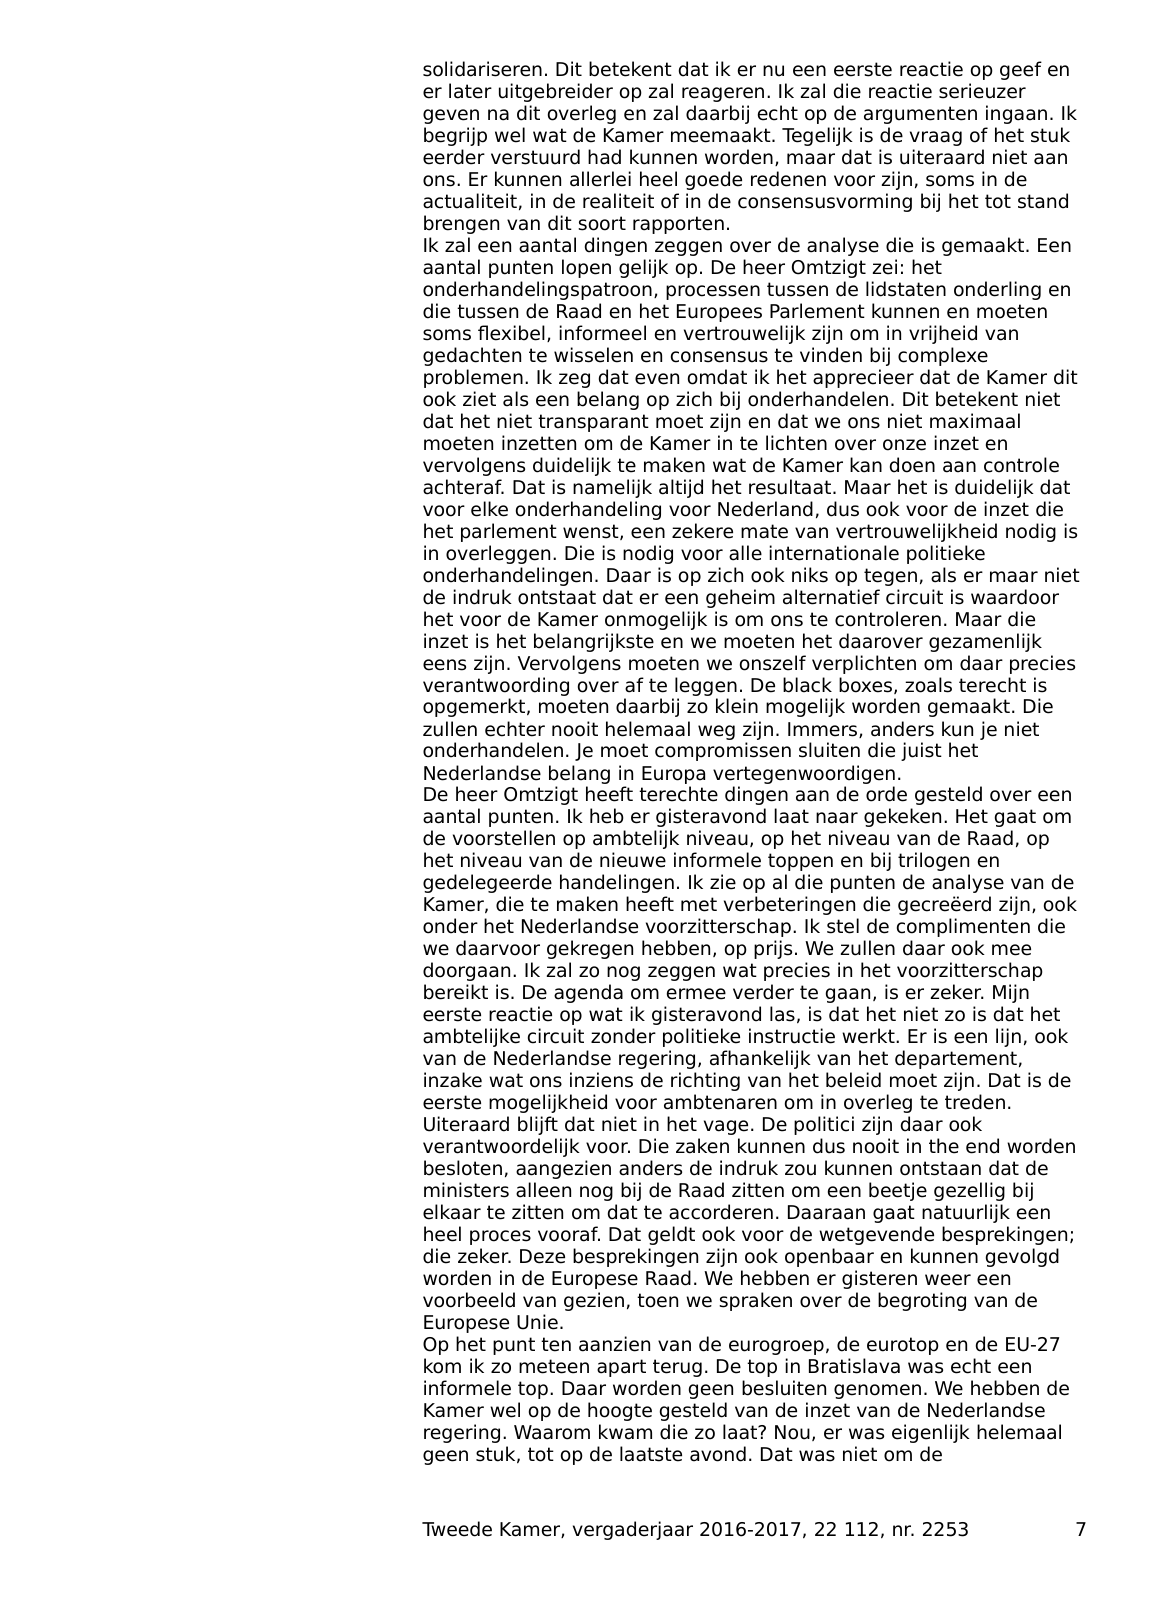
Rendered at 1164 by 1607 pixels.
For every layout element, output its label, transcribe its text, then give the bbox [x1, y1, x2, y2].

text Op het punt ten aanzien van de eurogroep, de eurotop en de EU-27 kom ik zo meteen apart terug. De top in Bratislava was echt een informele top. Daar worden geen besluiten genomen. We hebben de Kamer wel op de hoogte gesteld van de inzet van de Nederlandse regering. Waarom kwam die zo laat? Nou, er was eigenlijk helemaal geen stuk, tot op de laatste avond. Dat was niet om de [422, 1334, 1087, 1466]
text De heer Omtzigt heeft terechte dingen aan de orde gesteld over een aantal punten. Ik heb er gisteravond laat naar gekeken. Het gaat om de voorstellen op ambtelijk niveau, op het niveau van de Raad, op het niveau van de nieuwe informele toppen en bij trilogen en gedelegeerde handelingen. Ik zie op al die punten de analyse van de Kamer, die te maken heeft met verbeteringen die gecreëerd zijn, ook onder het Nederlandse voorzitterschap. Ik stel de complimenten die we daarvoor gekregen hebben, op prijs. We zullen daar ook mee doorgaan. Ik zal zo nog zeggen wat precies in het voorzitterschap bereikt is. De agenda om ermee verder te gaan, is er zeker. Mijn eerste reactie op wat ik gisteravond las, is dat het niet zo is dat het ambtelijke circuit zonder politieke instructie werkt. Er is een lijn, ook van de Nederlandse regering, afhankelijk van het departement, inzake wat ons inziens de richting van het beleid moet zijn. Dat is de eerste mogelijkheid voor ambtenaren om in overleg te treden. Uiteraard blijft dat niet in het vage. De politici zijn daar ook verantwoordelijk voor. Die zaken kunnen dus nooit in the end worden besloten, aangezien anders de indruk zou kunnen ontstaan dat de ministers alleen nog bij de Raad zitten om een beetje gezellig bij elkaar te zitten om dat te accorderen. Daaraan gaat natuurlijk een heel proces vooraf. Dat geldt ook voor de wetgevende besprekingen; die zeker. Deze besprekingen zijn ook openbaar en kunnen gevolgd worden in de Europese Raad. We hebben er gisteren weer een voorbeeld van gezien, toen we spraken over de begroting van de Europese Unie. [422, 784, 1087, 1334]
text solidariseren. Dit betekent dat ik er nu een eerste reactie op geef en er later uitgebreider op zal reageren. Ik zal die reactie serieuzer geven na dit overleg en zal daarbij echt op de argumenten ingaan. Ik begrijp wel wat de Kamer meemaakt. Tegelijk is de vraag of het stuk eerder verstuurd had kunnen worden, maar dat is uiteraard niet aan ons. Er kunnen allerlei heel goede redenen voor zijn, soms in de actualiteit, in de realiteit of in de consensusvorming bij het tot stand brengen van dit soort rapporten. [422, 59, 1087, 235]
text Ik zal een aantal dingen zeggen over de analyse die is gemaakt. Een aantal punten lopen gelijk op. De heer Omtzigt zei: het onderhandelingspatroon, processen tussen de lidstaten onderling en die tussen de Raad en het Europees Parlement kunnen en moeten soms flexibel, informeel en vertrouwelijk zijn om in vrijheid van gedachten te wisselen en consensus te vinden bij complexe problemen. Ik zeg dat even omdat ik het apprecieer dat de Kamer dit ook ziet als een belang op zich bij onderhandelen. Dit betekent niet dat het niet transparant moet zijn en dat we ons niet maximaal moeten inzetten om de Kamer in te lichten over onze inzet en vervolgens duidelijk te maken wat de Kamer kan doen aan controle achteraf. Dat is namelijk altijd het resultaat. Maar het is duidelijk dat voor elke onderhandeling voor Nederland, dus ook voor de inzet die het parlement wenst, een zekere mate van vertrouwelijkheid nodig is in overleggen. Die is nodig voor alle internationale politieke onderhandelingen. Daar is op zich ook niks op tegen, als er maar niet de indruk ontstaat dat er een geheim alternatief circuit is waardoor het voor de Kamer onmogelijk is om ons te controleren. Maar die inzet is het belangrijkste en we moeten het daarover gezamenlijk eens zijn. Vervolgens moeten we onszelf verplichten om daar precies verantwoording over af te leggen. De black boxes, zoals terecht is opgemerkt, moeten daarbij zo klein mogelijk worden gemaakt. Die zullen echter nooit helemaal weg zijn. Immers, anders kun je niet onderhandelen. Je moet compromissen sluiten die juist het Nederlandse belang in Europa vertegenwoordigen. [422, 235, 1087, 784]
